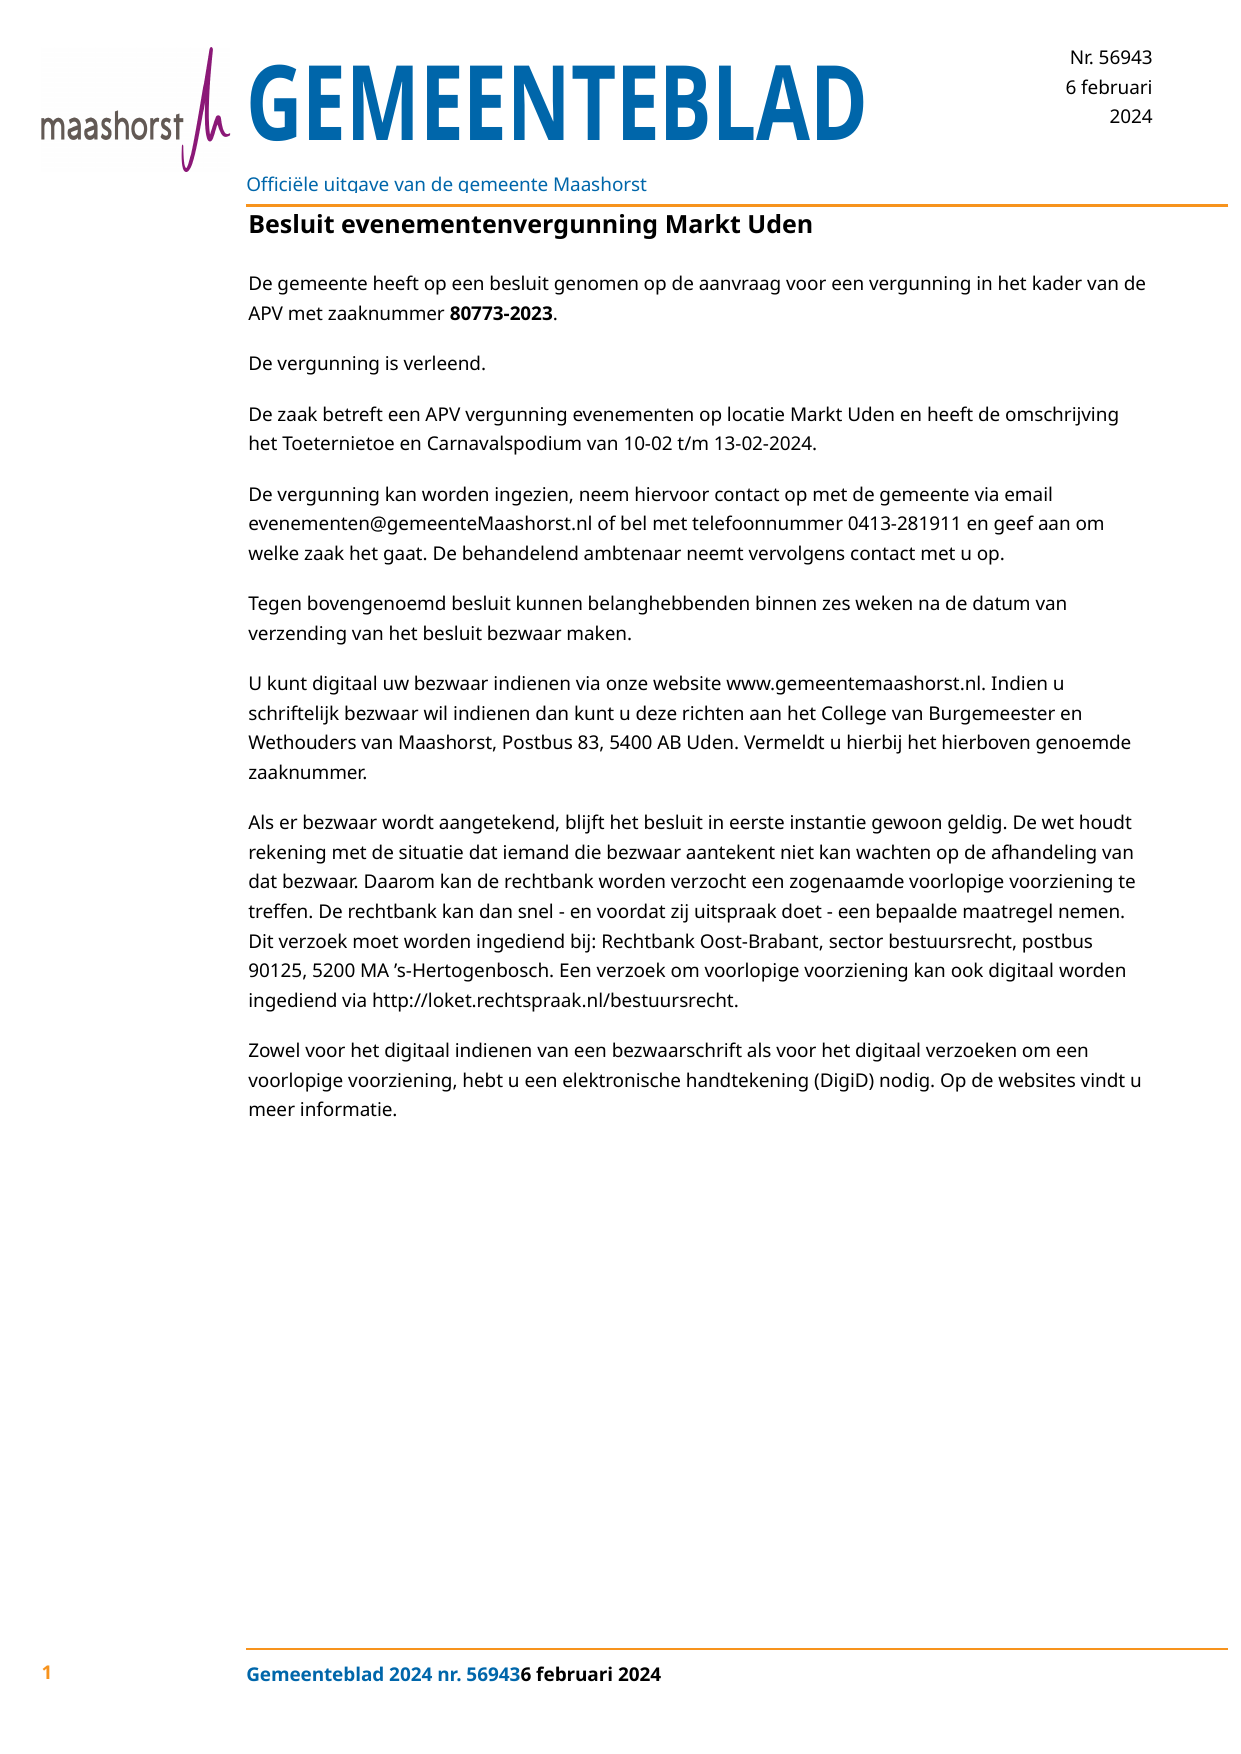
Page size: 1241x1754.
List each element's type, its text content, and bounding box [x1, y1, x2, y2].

text U kunt digitaal uw bezwaar indienen via onze website www.gemeentemaashorst.nl. Indien u schriftelijk bezwaar wil indienen dan kunt u deze richten aan het College van Burgemeester en Wethouders van Maashorst, Postbus 83, 5400 AB Uden. Vermeldt u hierbij het hierboven genoemde zaaknummer. [248, 670, 1152, 785]
text Zowel voor het digitaal indienen van een bezwaarschrift als voor het digitaal verzoeken om een voorlopige voorziening, hebt u een elektronische handtekening (DigiD) nodig. Op de websites vindt u meer informatie. [248, 1037, 1152, 1122]
text Als er bezwaar wordt aangetekend, blijft het besluit in eerste instantie gewoon geldig. De wet houdt rekening met de situatie dat iemand die bezwaar aantekent niet kan wachten op de afhandeling van dat bezwaar. Daarom kan de rechtbank worden verzocht een zogenaamde voorlopige voorziening te treffen. De rechtbank kan dan snel - en voordat zij uitspraak doet - een bepaalde maatregel nemen. Dit verzoek moet worden ingediend bij: Rechtbank Oost-Brabant, sector bestuursrecht, postbus 90125, 5200 MA ’s-Hertogenbosch. Een verzoek om voorlopige voorziening kan ook digitaal worden ingediend via http://loket.rechtspraak.nl/bestuursrecht. [248, 809, 1152, 1013]
text Tegen bovengenoemd besluit kunnen belanghebbenden binnen zes weken na de datum van verzending van het besluit bezwaar maken. [248, 590, 1152, 646]
text De vergunning is verleend. [248, 350, 1152, 376]
text De zaak betreft een APV vergunning evenementen op locatie Markt Uden en heeft de omschrijving het Toeternietoe en Carnavalspodium van 10-02 t/m 13-02-2024. [248, 401, 1152, 456]
text De vergunning kan worden ingezien, neem hiervoor contact op met de gemeente via email evenementen@gemeenteMaashorst.nl of bel met telefoonnummer 0413-281911 en geef aan om welke zaak het gaat. De behandelend ambtenaar neemt vervolgens contact met u op. [248, 481, 1152, 566]
picture [41, 47, 231, 172]
text De gemeente heeft op een besluit genomen op de aanvraag voor een vergunning in het kader van de APV met zaaknummer 80773-2023. [248, 270, 1152, 326]
text Besluit evenementenvergunning Markt Uden [248, 207, 1152, 241]
